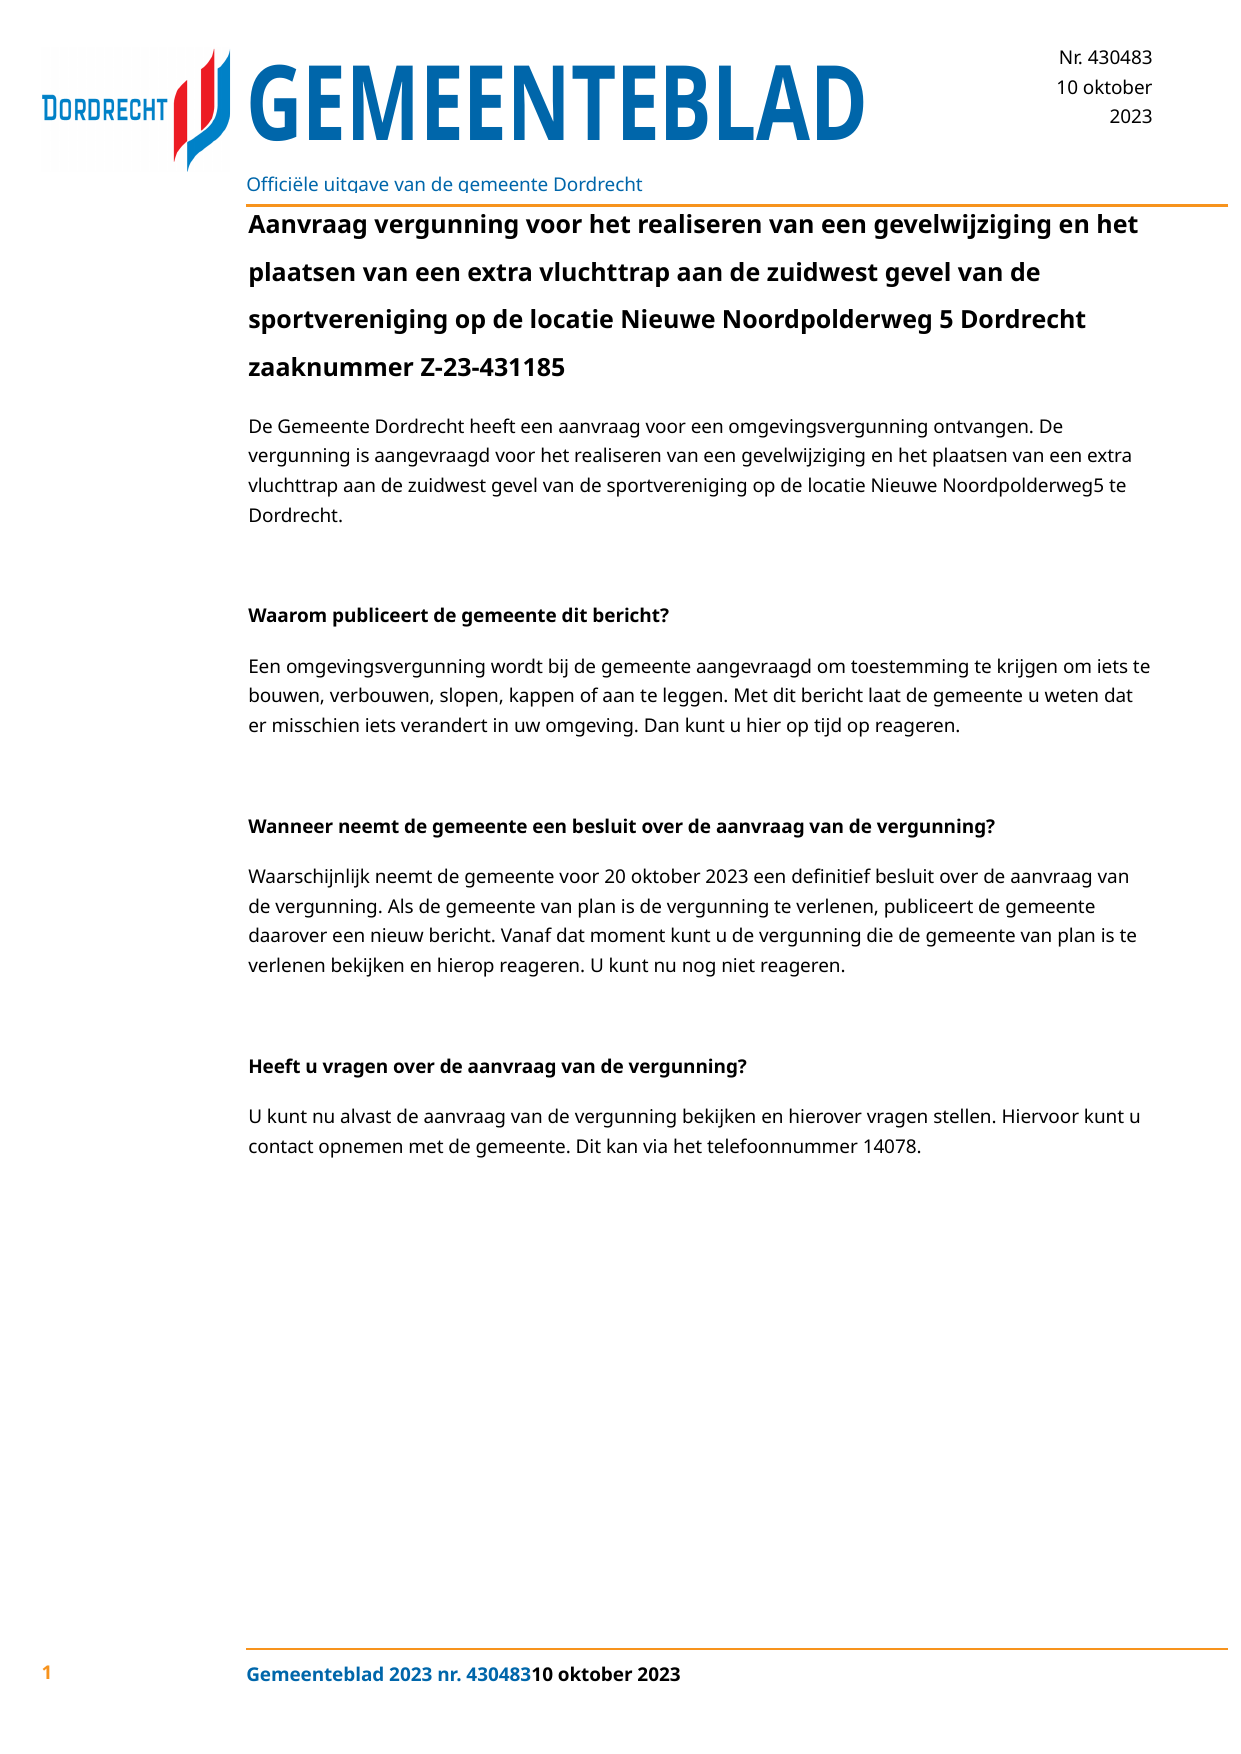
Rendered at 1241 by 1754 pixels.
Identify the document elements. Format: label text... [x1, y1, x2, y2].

text De Gemeente Dordrecht heeft een aanvraag voor een omgevingsvergunning ontvangen. De vergunning is aangevraagd voor het realiseren van een gevelwijziging en het plaatsen van een extra vluchttrap aan de zuidwest gevel van de sportvereniging op de locatie Nieuwe Noordpolderweg5 te Dordrecht. [248, 413, 1152, 528]
text Wanneer neemt de gemeente een besluit over de aanvraag van de vergunning? [248, 813, 1152, 839]
text U kunt nu alvast de aanvraag van de vergunning bekijken en hierover vragen stellen. Hiervoor kunt u contact opnemen met de gemeente. Dit kan via het telefoonnummer 14078. [248, 1103, 1152, 1159]
text Heeft u vragen over de aanvraag van de vergunning? [248, 1053, 1152, 1079]
text Een omgevingsvergunning wordt bij de gemeente aangevraagd om toestemming te krijgen om iets te bouwen, verbouwen, slopen, kappen of aan te leggen. Met dit bericht laat de gemeente u weten dat er misschien iets verandert in uw omgeving. Dan kunt u hier op tijd op reageren. [248, 653, 1152, 738]
text Waarom publiceert de gemeente dit bericht? [248, 603, 1152, 628]
text Waarschijnlijk neemt de gemeente voor 20 oktober 2023 een definitief besluit over de aanvraag van de vergunning. Als de gemeente van plan is de vergunning te verlenen, publiceert de gemeente daarover een nieuw bericht. Vanaf dat moment kunt u de vergunning die de gemeente van plan is te verlenen bekijken en hierop reageren. U kunt nu nog niet reageren. [248, 863, 1152, 978]
picture [41, 47, 231, 172]
text Aanvraag vergunning voor het realiseren van een gevelwijziging en het plaatsen van een extra vluchttrap aan de zuidwest gevel van de sportvereniging op de locatie Nieuwe Noordpolderweg 5 Dordrecht zaaknummer Z-23-431185 [248, 207, 1152, 384]
